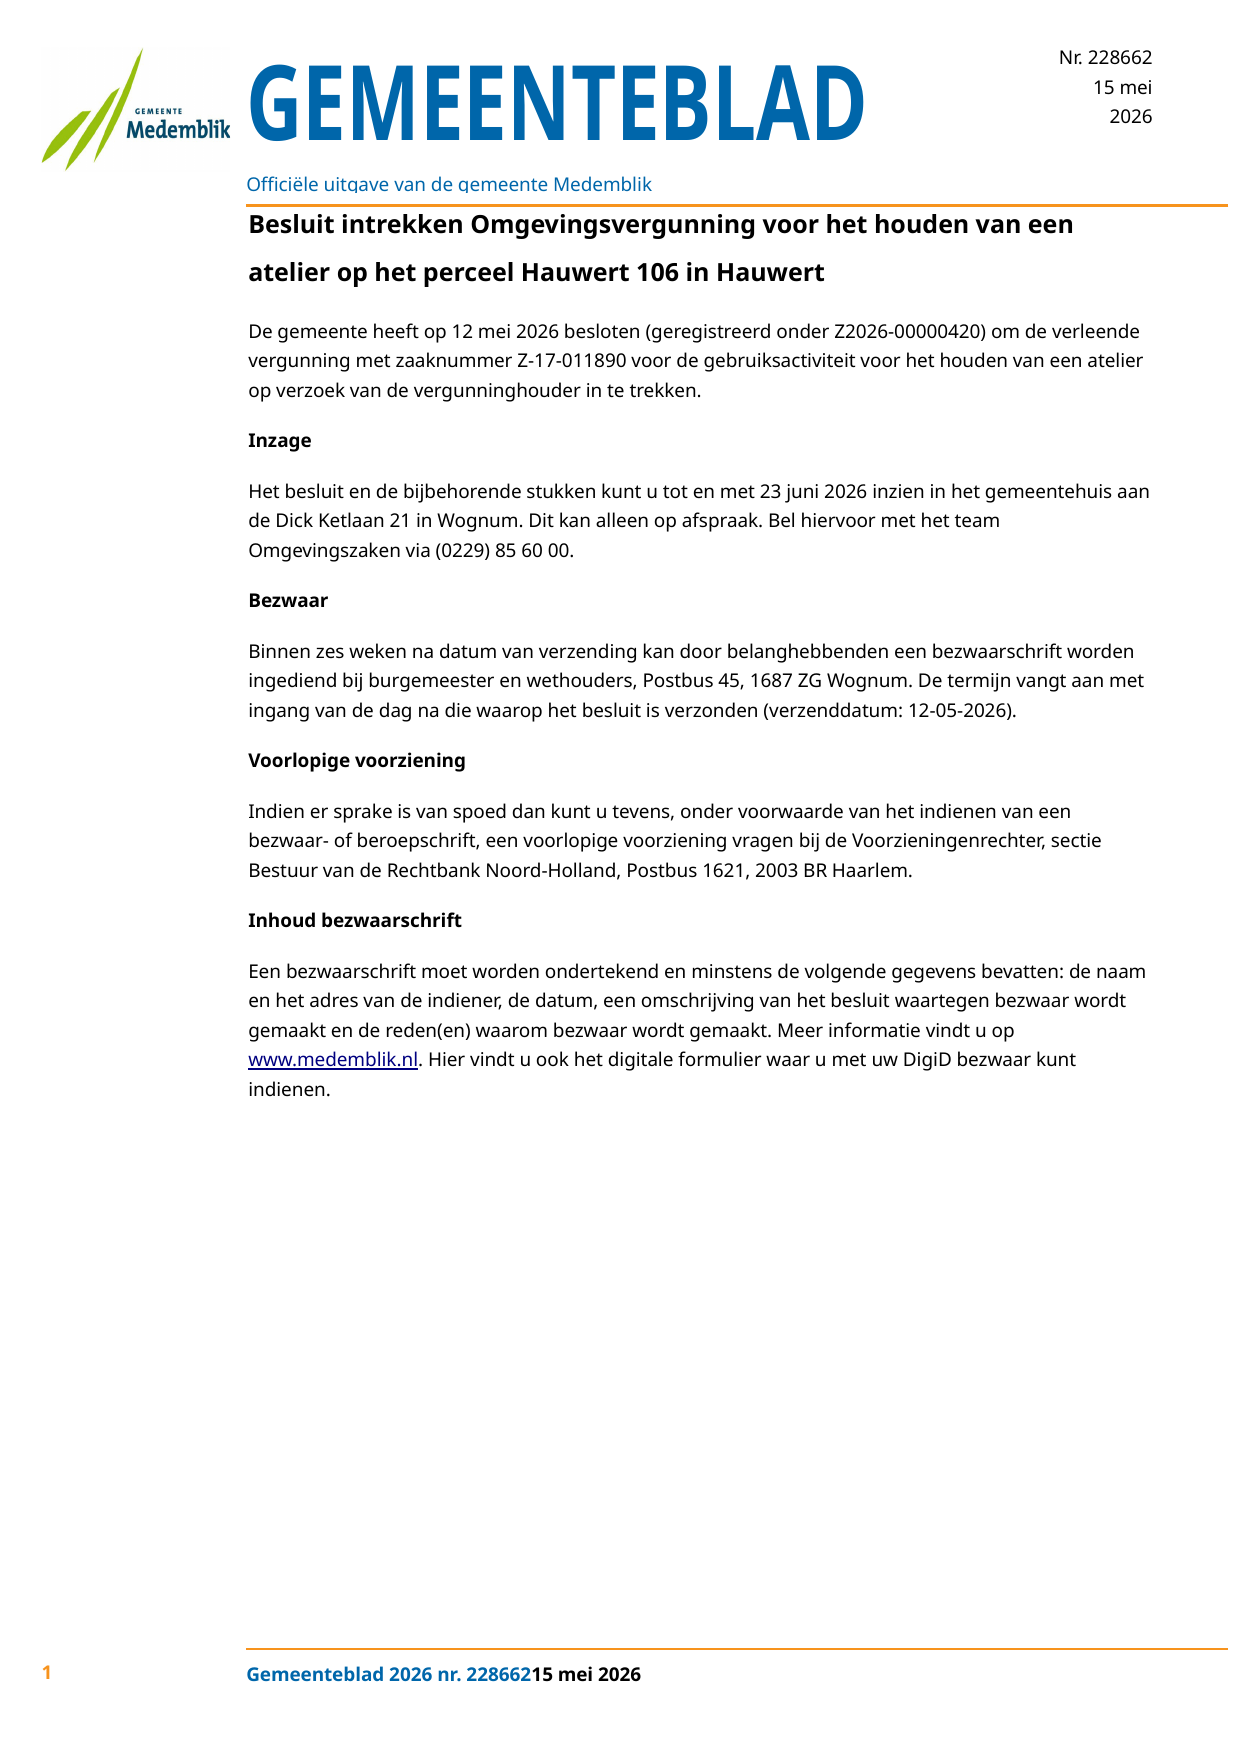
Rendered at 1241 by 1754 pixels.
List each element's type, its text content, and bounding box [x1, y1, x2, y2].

text Voorlopige voorziening [248, 747, 1152, 773]
text Indien er sprake is van spoed dan kunt u tevens, onder voorwaarde van het indienen van een bezwaar- of beroepschrift, een voorlopige voorziening vragen bij de Voorzieningenrechter, sectie Bestuur van de Rechtbank Noord-Holland, Postbus 1621, 2003 BR Haarlem. [248, 798, 1152, 883]
text Een bezwaarschrift moet worden ondertekend en minstens de volgende gegevens bevatten: de naam en het adres van de indiener, de datum, een omschrijving van het besluit waartegen bezwaar wordt gemaakt en de reden(en) waarom bezwaar wordt gemaakt. Meer informatie vindt u op www.medemblik.nl. Hier vindt u ook het digitale formulier waar u met uw DigiD bezwaar kunt indienen. [248, 958, 1152, 1102]
text Het besluit en de bijbehorende stukken kunt u tot en met 23 juni 2026 inzien in het gemeentehuis aan de Dick Ketlaan 21 in Wognum. Dit kan alleen op afspraak. Bel hiervoor met het team Omgevingszaken via (0229) 85 60 00. [248, 478, 1152, 563]
text Inhoud bezwaarschrift [248, 907, 1152, 933]
picture [41, 47, 231, 172]
text Bezwaar [248, 587, 1152, 613]
text Inzage [248, 427, 1152, 453]
text Binnen zes weken na datum van verzending kan door belanghebbenden een bezwaarschrift worden ingediend bij burgemeester en wethouders, Postbus 45, 1687 ZG Wognum. De termijn vangt aan met ingang van de dag na die waarop het besluit is verzonden (verzenddatum: 12-05-2026). [248, 638, 1152, 723]
text Besluit intrekken Omgevingsvergunning voor het houden van een atelier op het perceel Hauwert 106 in Hauwert [248, 207, 1152, 288]
text De gemeente heeft op 12 mei 2026 besloten (geregistreerd onder Z2026-00000420) om de verleende vergunning met zaaknummer Z-17-011890 voor de gebruiksactiviteit voor het houden van een atelier op verzoek van de vergunninghouder in te trekken. [248, 318, 1152, 403]
